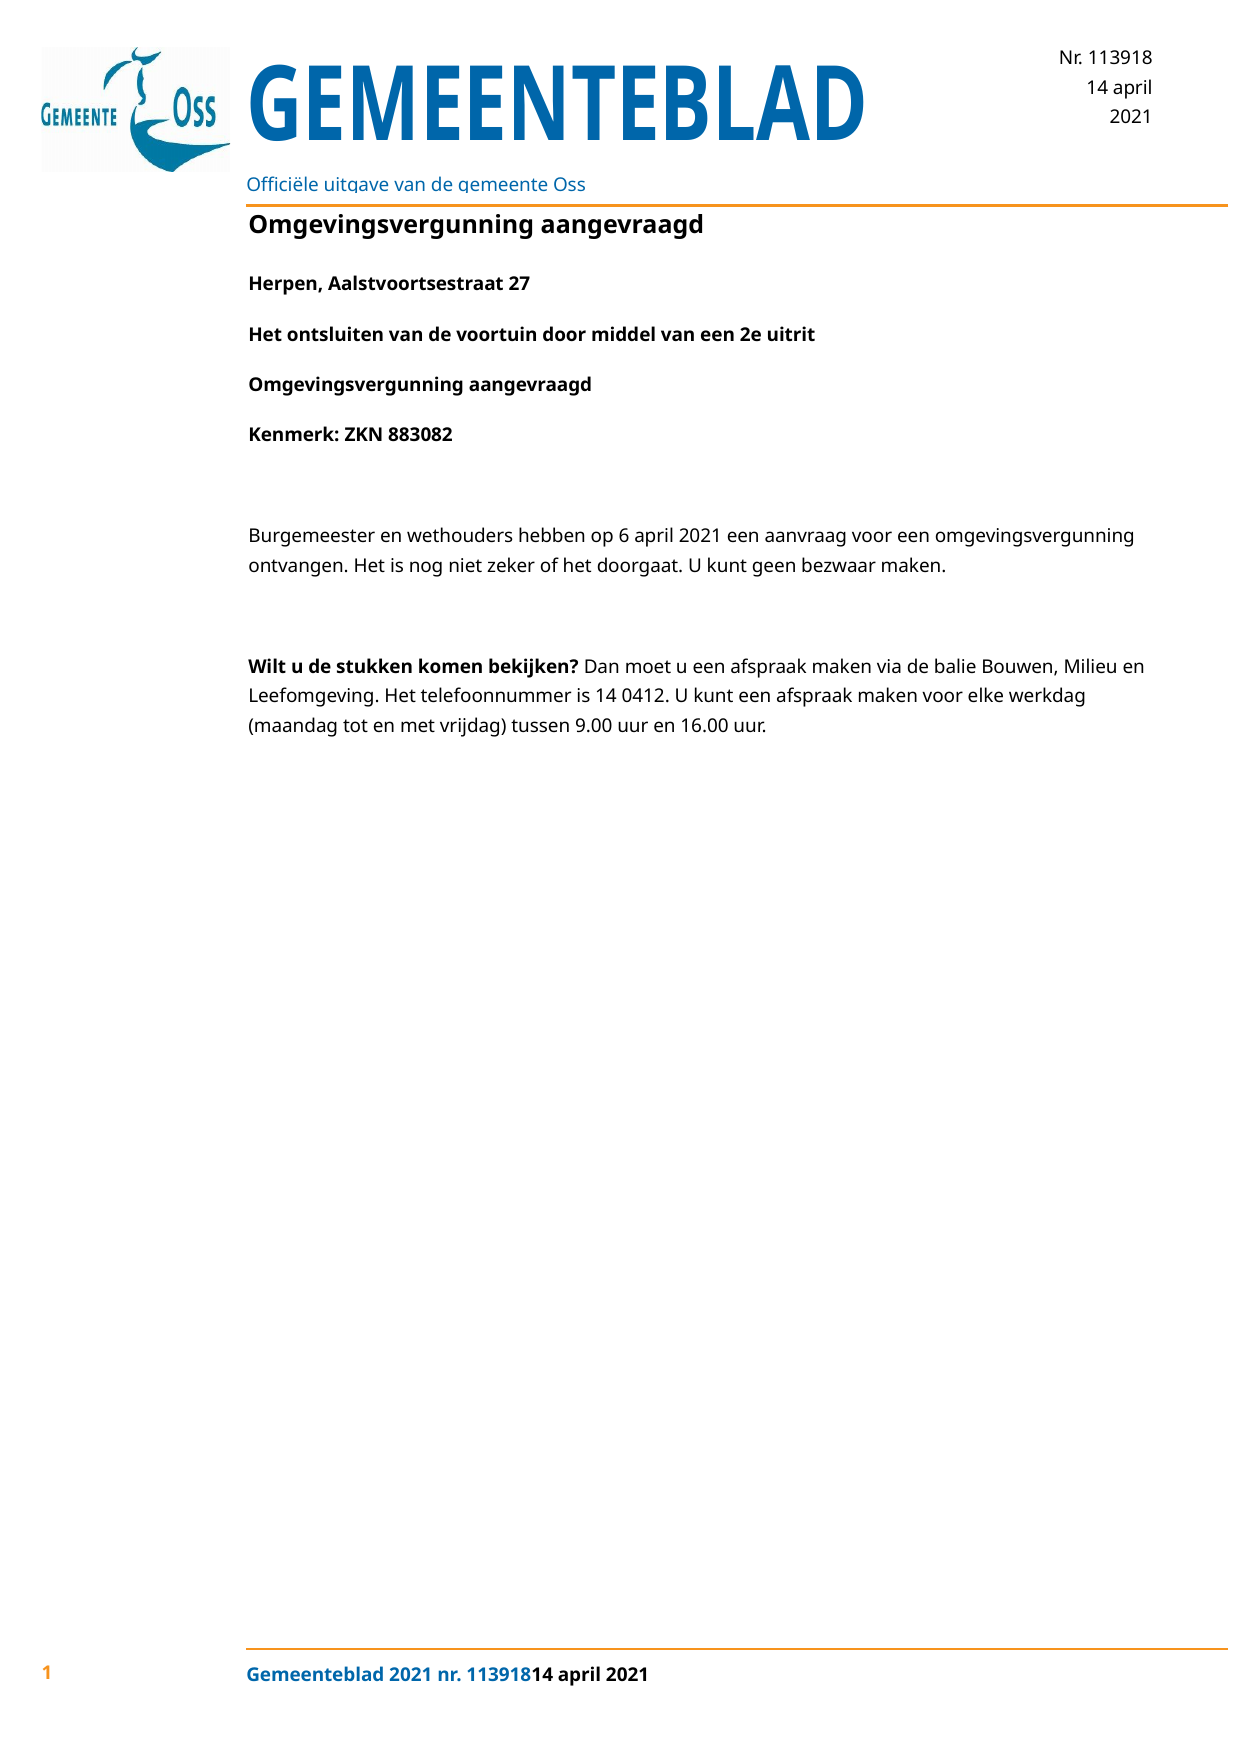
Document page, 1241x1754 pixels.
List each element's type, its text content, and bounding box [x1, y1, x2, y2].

text Omgevingsvergunning aangevraagd [248, 371, 1152, 397]
text Kenmerk: ZKN 883082 [248, 422, 1152, 447]
picture [41, 47, 231, 172]
text Het ontsluiten van de voortuin door middel van een 2e uitrit [248, 321, 1152, 346]
text Burgemeester en wethouders hebben op 6 april 2021 een aanvraag voor een omgevingsvergunning ontvangen. Het is nog niet zeker of het doorgaat. U kunt geen bezwaar maken. [248, 522, 1152, 578]
text Herpen, Aalstvoortsestraat 27 [248, 270, 1152, 296]
text Omgevingsvergunning aangevraagd [248, 207, 1152, 241]
text Wilt u de stukken komen bekijken? Dan moet u een afspraak maken via de balie Bouwen, Milieu en Leefomgeving. Het telefoonnummer is 14 0412. U kunt een afspraak maken voor elke werkdag (maandag tot en met vrijdag) tussen 9.00 uur en 16.00 uur. [248, 653, 1152, 738]
